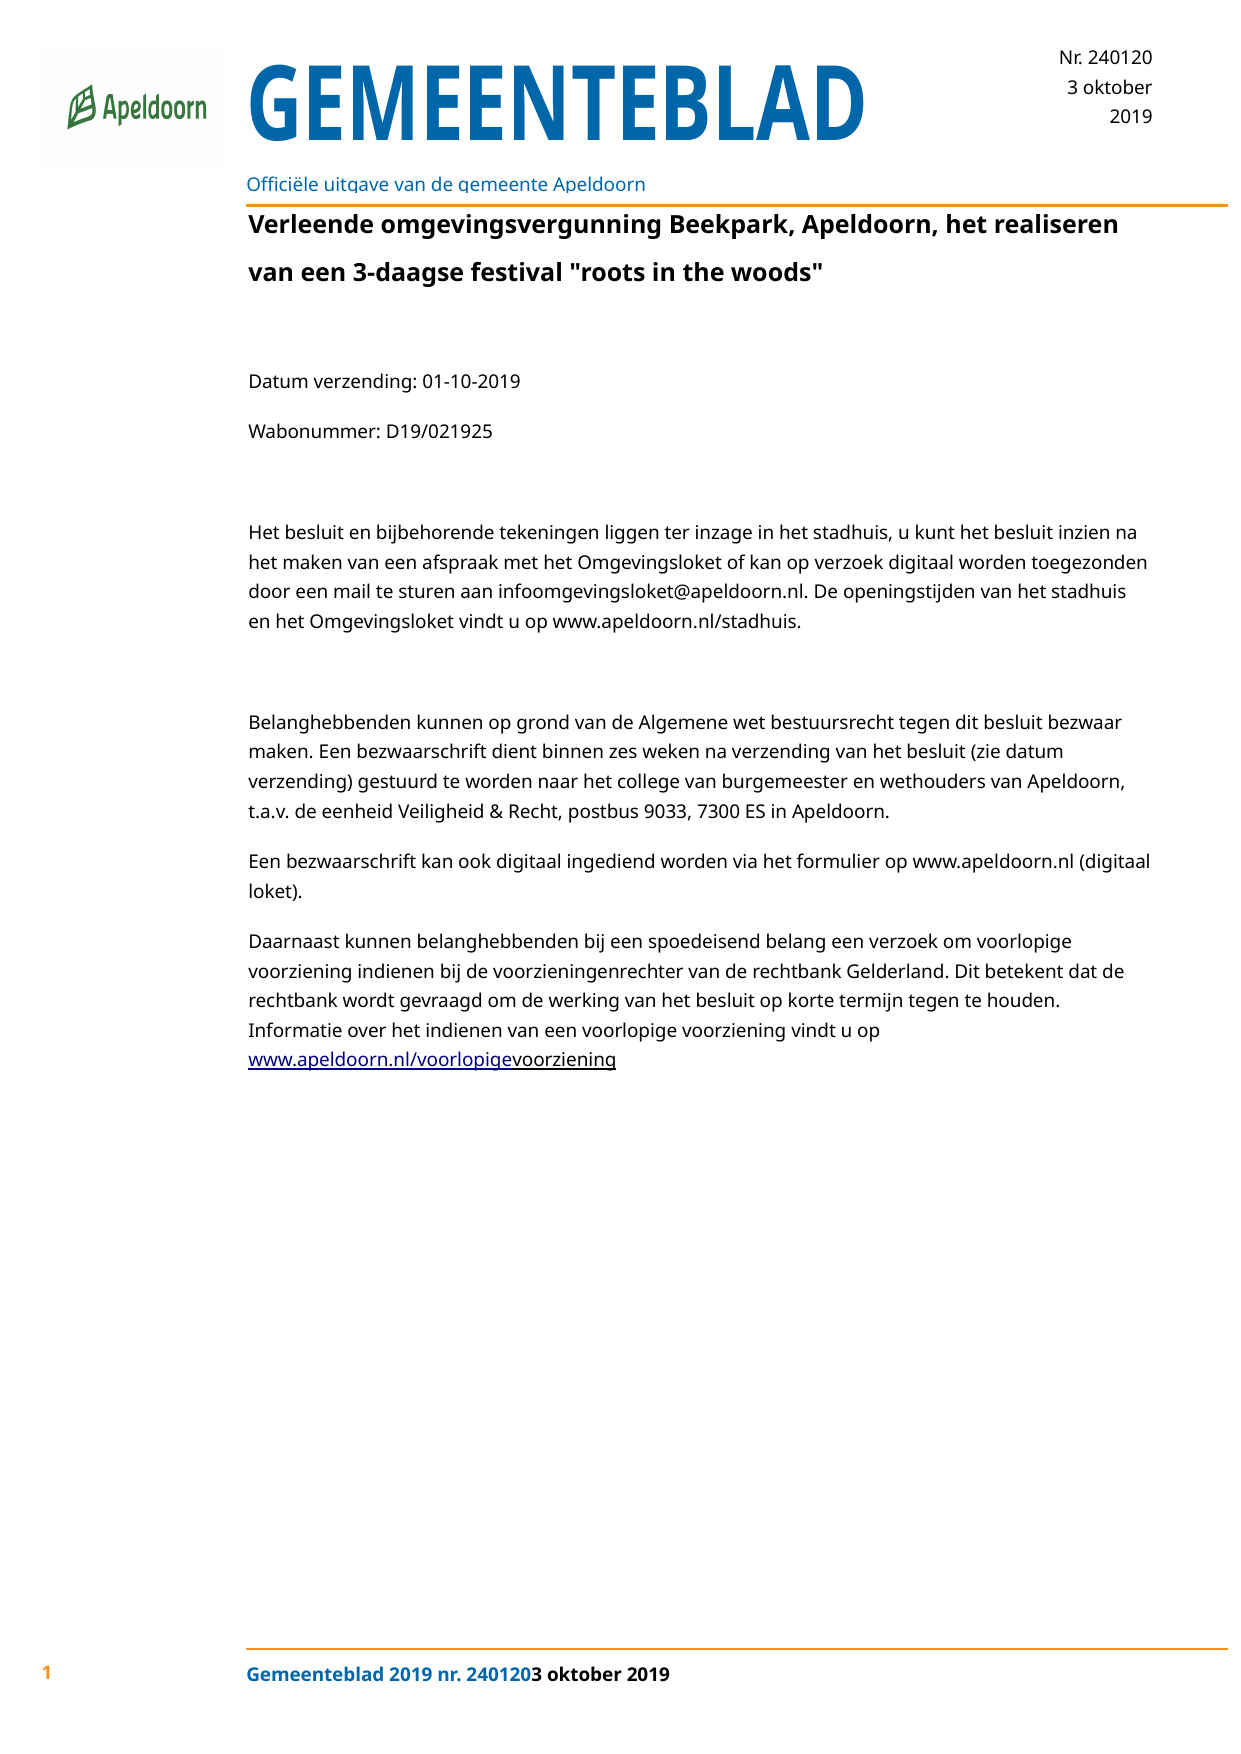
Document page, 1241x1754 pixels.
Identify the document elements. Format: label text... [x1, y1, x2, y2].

text Wabonummer: D19/021925 [248, 419, 1152, 444]
text Het besluit en bijbehorende tekeningen liggen ter inzage in het stadhuis, u kunt het besluit inzien na het maken van een afspraak met het Omgevingsloket of kan op verzoek digitaal worden toegezonden door een mail te sturen aan infoomgevingsloket@apeldoorn.nl. De openingstijden van het stadhuis en het Omgevingsloket vindt u op www.apeldoorn.nl/stadhuis. [248, 519, 1152, 634]
picture [41, 47, 231, 172]
text Een bezwaarschrift kan ook digitaal ingediend worden via het formulier op www.apeldoorn.nl (digitaal loket). [248, 848, 1152, 904]
text Verleende omgevingsvergunning Beekpark, Apeldoorn, het realiseren van een 3-daagse festival "roots in the woods" [248, 207, 1152, 288]
text Daarnaast kunnen belanghebbenden bij een spoedeisend belang een verzoek om voorlopige voorziening indienen bij de voorzieningenrechter van de rechtbank Gelderland. Dit betekent dat de rechtbank wordt gevraagd om de werking van het besluit op korte termijn tegen te houden. Informatie over het indienen van een voorlopige voorziening vindt u op www.apeldoorn.nl/voorlopigevoorziening [248, 928, 1152, 1072]
text Belanghebbenden kunnen op grond van de Algemene wet bestuursrecht tegen dit besluit bezwaar maken. Een bezwaarschrift dient binnen zes weken na verzending van het besluit (zie datum verzending) gestuurd te worden naar het college van burgemeester en wethouders van Apeldoorn, t.a.v. de eenheid Veiligheid & Recht, postbus 9033, 7300 ES in Apeldoorn. [248, 709, 1152, 824]
text Datum verzending: 01-10-2019 [248, 368, 1152, 394]
